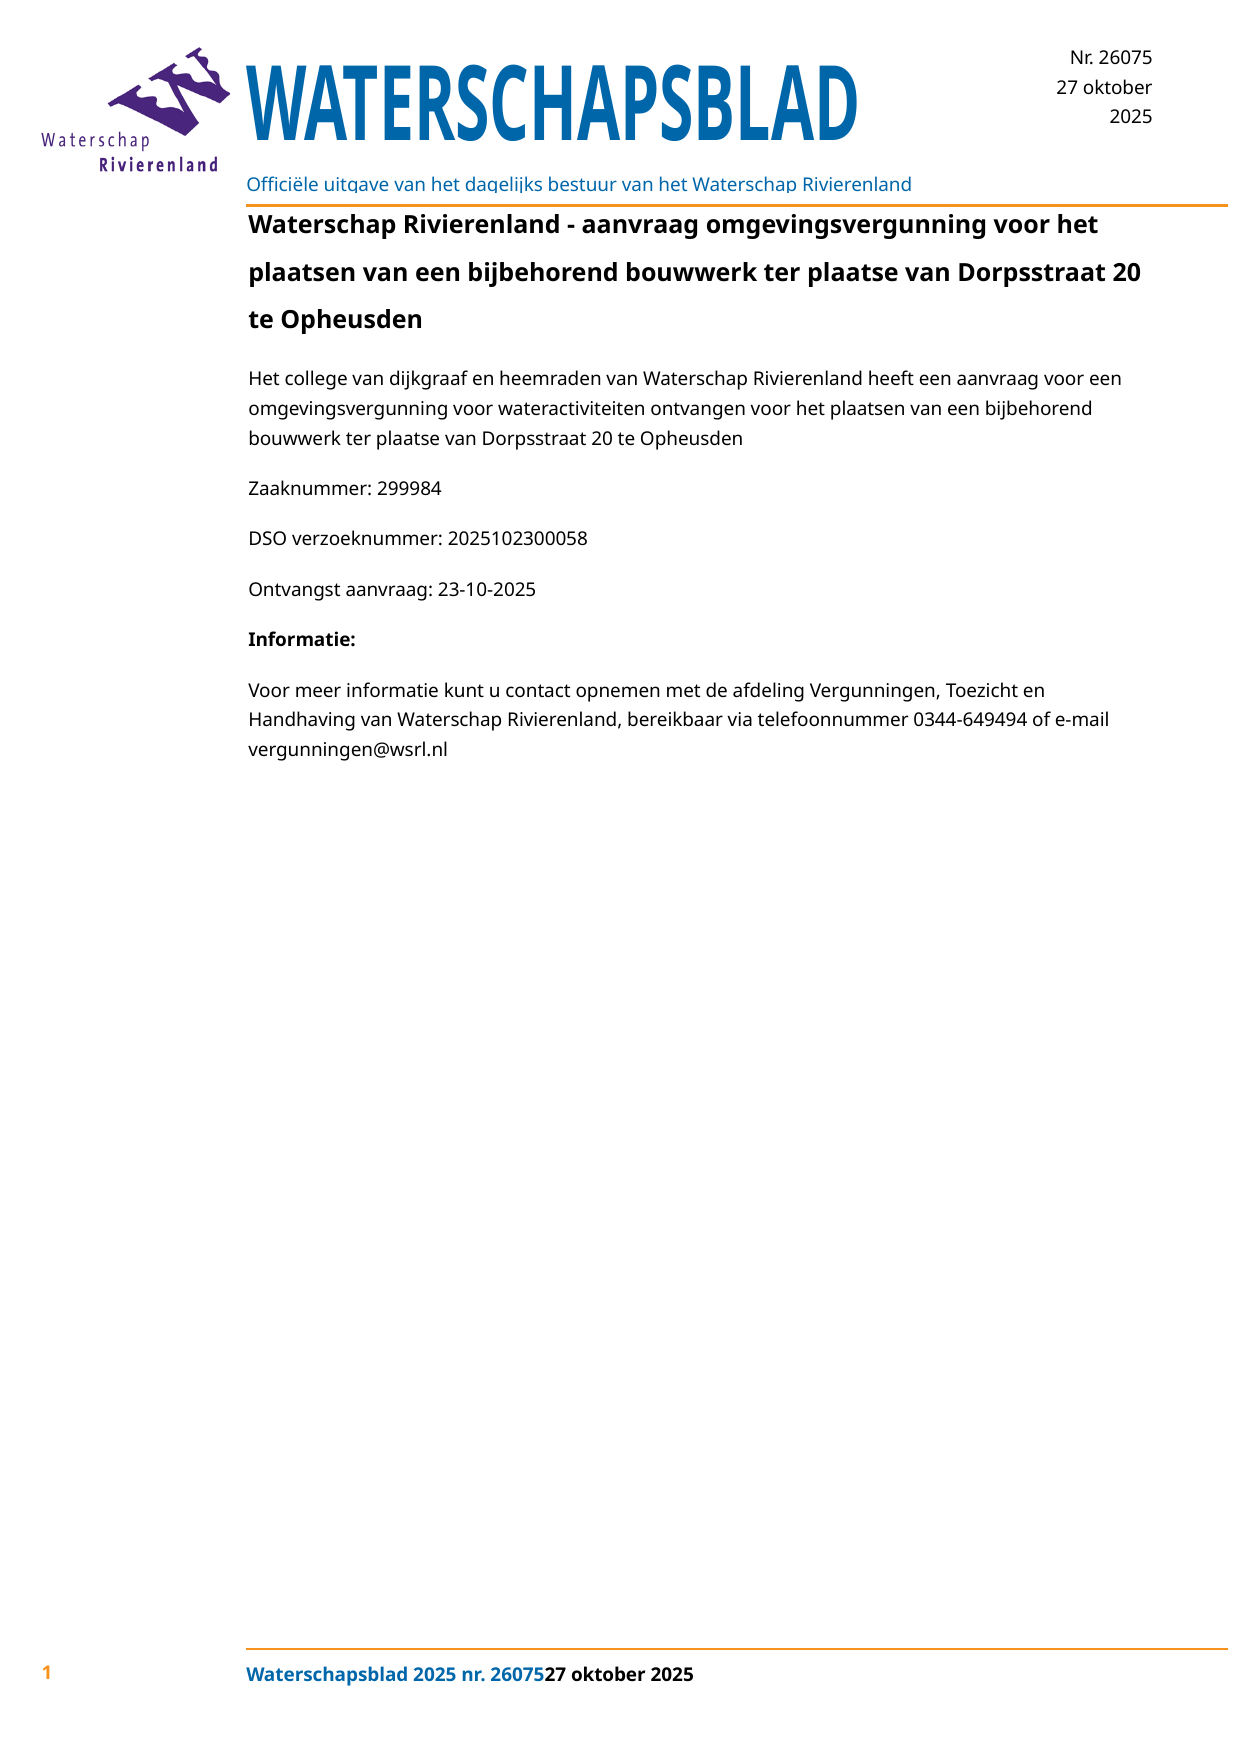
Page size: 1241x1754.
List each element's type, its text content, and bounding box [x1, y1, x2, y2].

text Voor meer informatie kunt u contact opnemen met de afdeling Vergunningen, Toezicht en Handhaving van Waterschap Rivierenland, bereikbaar via telefoonnummer 0344-649494 of e-mail vergunningen@wsrl.nl [248, 677, 1152, 762]
text Zaaknummer: 299984 [248, 475, 1152, 501]
text DSO verzoeknummer: 2025102300058 [248, 526, 1152, 551]
text Het college van dijkgraaf en heemraden van Waterschap Rivierenland heeft een aanvraag voor een omgevingsvergunning voor wateractiviteiten ontvangen voor het plaatsen van een bijbehorend bouwwerk ter plaatse van Dorpsstraat 20 te Opheusden [248, 366, 1152, 450]
text Waterschap Rivierenland - aanvraag omgevingsvergunning voor het plaatsen van een bijbehorend bouwwerk ter plaatse van Dorpsstraat 20 te Opheusden [248, 207, 1152, 336]
picture [41, 47, 231, 172]
text Informatie: [248, 626, 1152, 652]
text Ontvangst aanvraag: 23-10-2025 [248, 576, 1152, 602]
